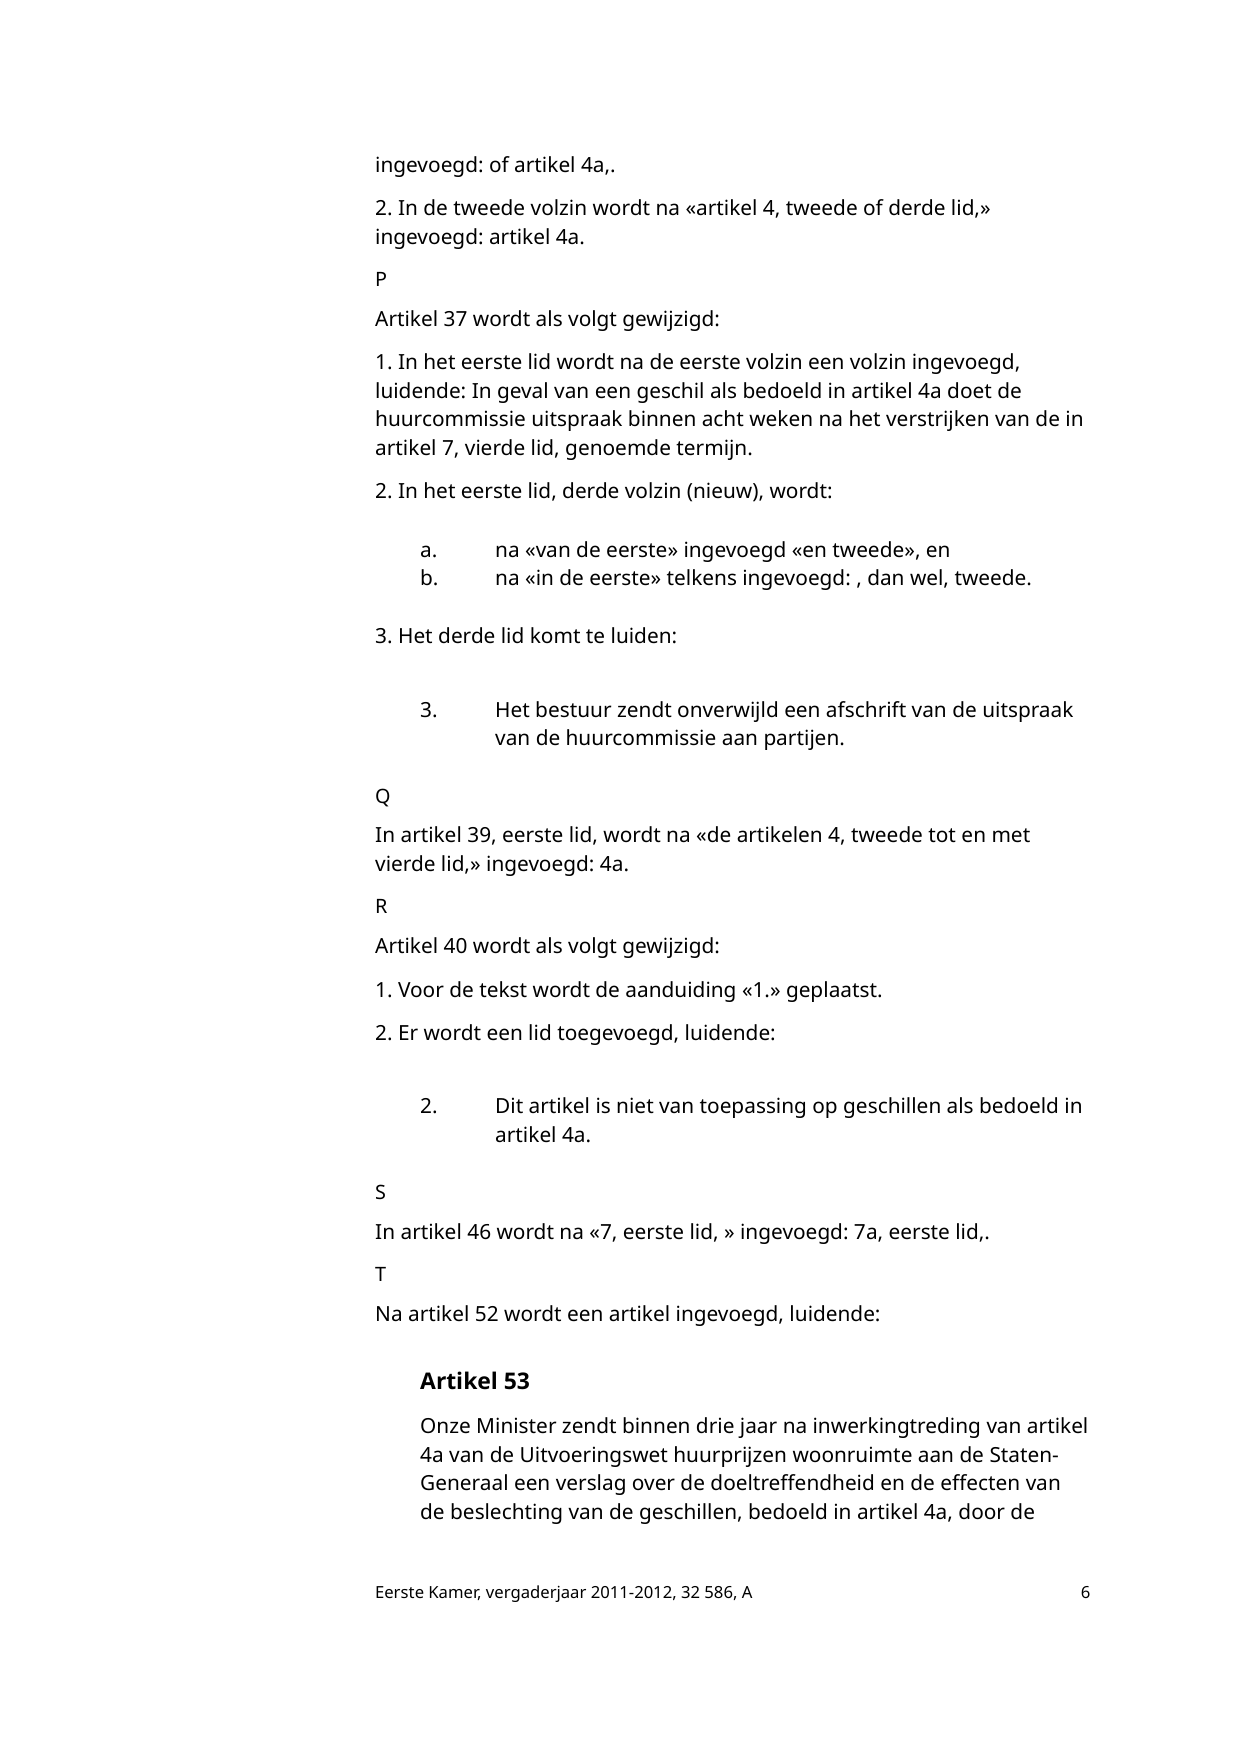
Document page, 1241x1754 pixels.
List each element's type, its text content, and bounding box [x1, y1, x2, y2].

text In artikel 46 wordt na «7, eerste lid, » ingevoegd: 7a, eerste lid,. [375, 1217, 1090, 1246]
text Artikel 37 wordt als volgt gewijzigd: [375, 304, 1090, 332]
text Onze Minister zendt binnen drie jaar na inwerkingtreding van artikel 4a van de Uitvoeringswet huurprijzen woonruimte aan de Staten-Generaal een verslag over de doeltreffendheid en de effecten van de beslechting van de geschillen, bedoeld in artikel 4a, door de [420, 1412, 1090, 1525]
text S [375, 1178, 1090, 1205]
text T [375, 1261, 1090, 1288]
text 3. Het derde lid komt te luiden: [375, 622, 1090, 650]
list na «van de eerste» ingevoegd «en tweede», en [420, 535, 1090, 563]
text ingevoegd: of artikel 4a,. [375, 150, 1090, 178]
text 2. Er wordt een lid toegevoegd, luidende: [375, 1018, 1090, 1047]
list na «in de eerste» telkens ingevoegd: , dan wel, tweede. [420, 563, 1090, 592]
text R [375, 892, 1090, 919]
text 1. In het eerste lid wordt na de eerste volzin een volzin ingevoegd, luidende: In geval van een geschil als bedoeld in artikel 4a doet de huurcommissie uitspraak binnen acht weken na het verstrijken van de in artikel 7, vierde lid, genoemde termijn. [375, 347, 1090, 461]
list Dit artikel is niet van toepassing op geschillen als bedoeld in artikel 4a. [420, 1092, 1090, 1148]
list Het bestuur zendt onverwijld een afschrift van de uitspraak van de huurcommissie aan partijen. [420, 695, 1090, 752]
text 1. Voor de tekst wordt de aanduiding «1.» geplaatst. [375, 975, 1090, 1003]
text Artikel 40 wordt als volgt gewijzigd: [375, 931, 1090, 960]
subtitle Artikel 53 [420, 1365, 1090, 1397]
text In artikel 39, eerste lid, wordt na «de artikelen 4, tweede tot en met vierde lid,» ingevoegd: 4a. [375, 821, 1090, 877]
text Na artikel 52 wordt een artikel ingevoegd, luidende: [375, 1299, 1090, 1328]
text Q [375, 782, 1090, 809]
text 2. In het eerste lid, derde volzin (nieuw), wordt: [375, 476, 1090, 505]
text P [375, 265, 1090, 292]
text 2. In de tweede volzin wordt na «artikel 4, tweede of derde lid,» ingevoegd: artikel 4a. [375, 193, 1090, 250]
